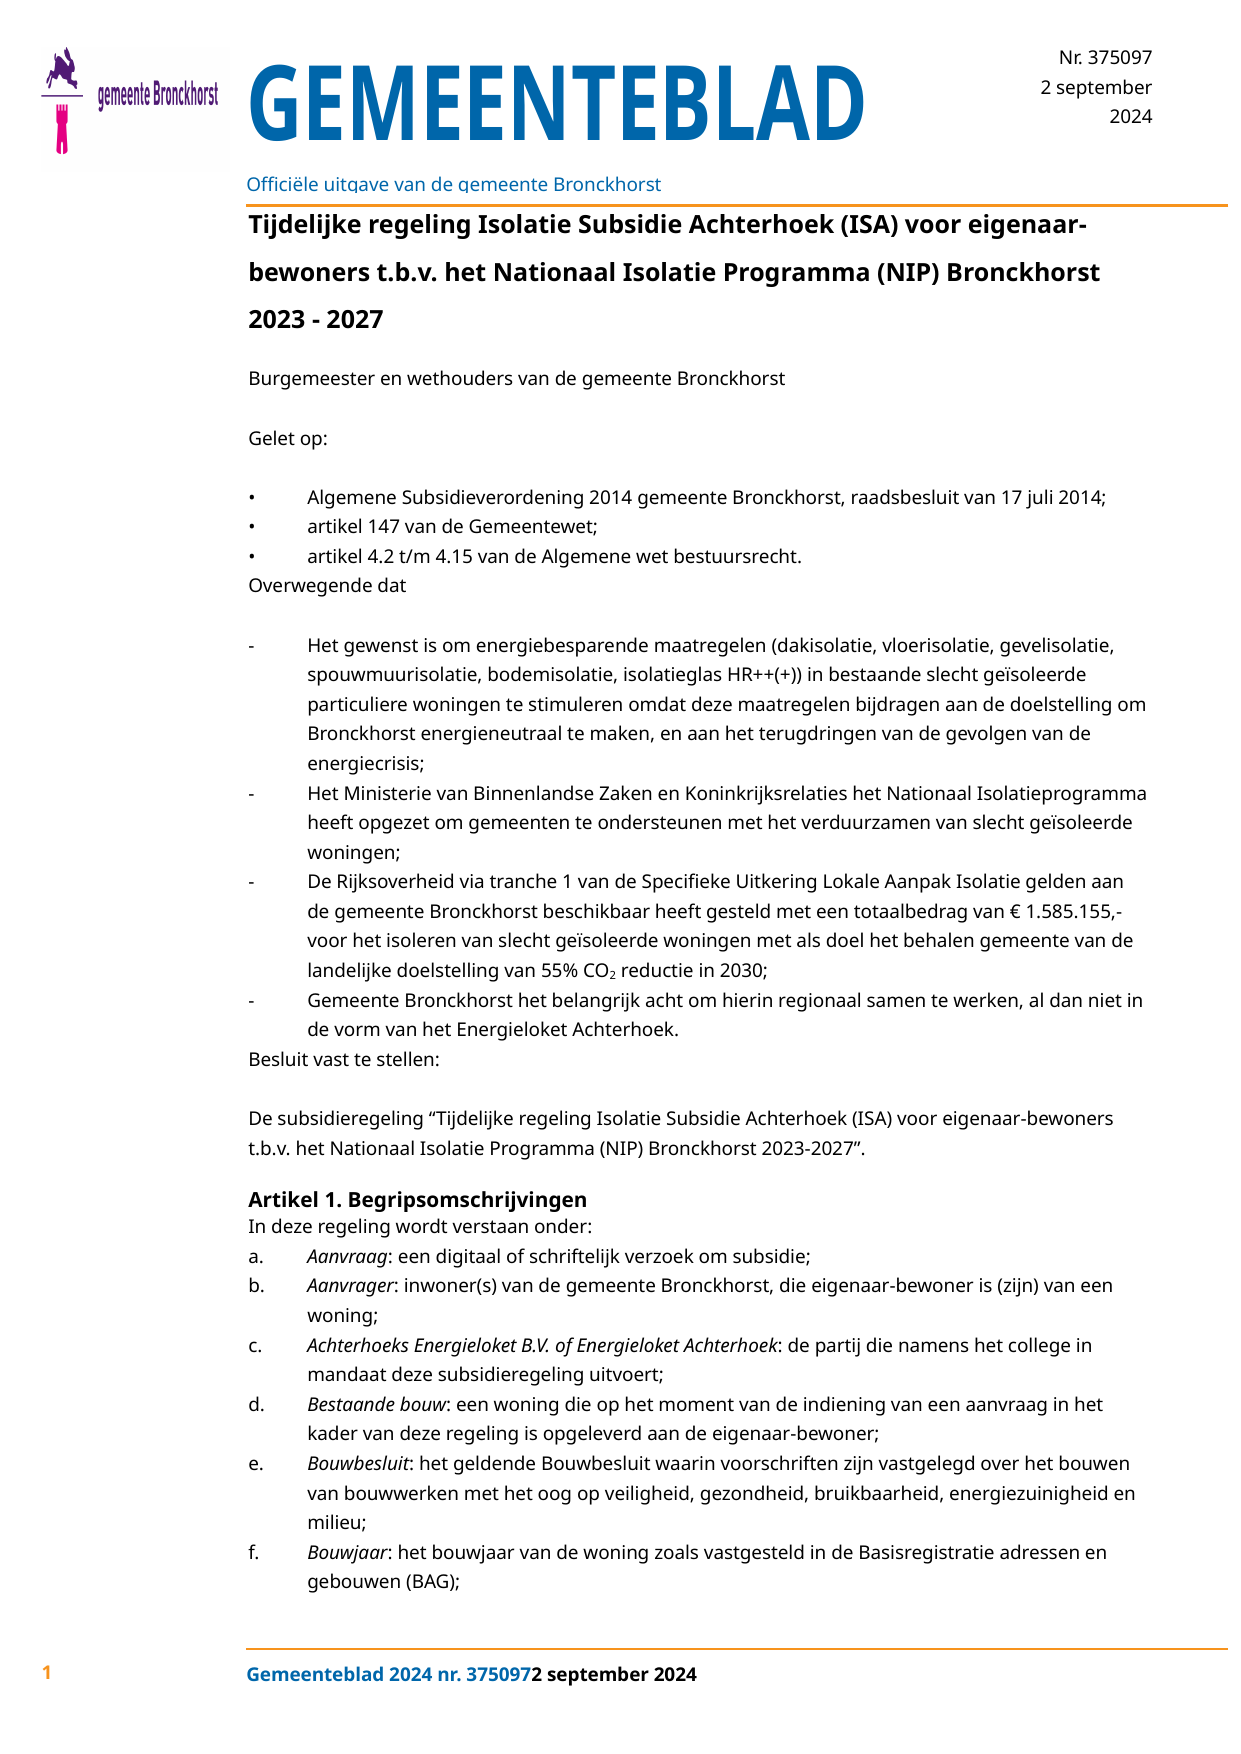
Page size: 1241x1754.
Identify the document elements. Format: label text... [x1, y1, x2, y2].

picture [41, 47, 231, 172]
list Bouwbesluit: het geldende Bouwbesluit waarin voorschriften zijn vastgelegd over het bouwen van bouwwerken met het oog op veiligheid, gezondheid, bruikbaarheid, energiezuinigheid en milieu; [248, 1450, 1152, 1535]
text Gelet op: [248, 425, 1152, 450]
text In deze regeling wordt verstaan onder: [248, 1213, 1152, 1239]
text Besluit vast te stellen: [248, 1046, 1152, 1072]
list artikel 4.2 t/m 4.15 van de Algemene wet bestuursrecht. [248, 543, 1152, 569]
list Gemeente Bronckhorst het belangrijk acht om hierin regionaal samen te werken, al dan niet in de vorm van het Energieloket Achterhoek. [248, 987, 1152, 1042]
text Burgemeester en wethouders van de gemeente Bronckhorst [248, 366, 1152, 391]
list Het gewenst is om energiebesparende maatregelen (dakisolatie, vloerisolatie, gevelisolatie, spouwmuurisolatie, bodemisolatie, isolatieglas HR++(+)) in bestaande slecht geïsoleerde particuliere woningen te stimuleren omdat deze maatregelen bijdragen aan de doelstelling om Bronckhorst energieneutraal te maken, en aan het terugdringen van de gevolgen van de energiecrisis; [248, 632, 1152, 776]
text Overwegende dat [248, 573, 1152, 598]
text De subsidieregeling “Tijdelijke regeling Isolatie Subsidie Achterhoek (ISA) voor eigenaar-bewoners t.b.v. het Nationaal Isolatie Programma (NIP) Bronckhorst 2023-2027”. [248, 1105, 1152, 1160]
list Algemene Subsidieverordening 2014 gemeente Bronckhorst, raadsbesluit van 17 juli 2014; [248, 484, 1152, 509]
text Artikel 1. Begripsomschrijvingen [248, 1185, 1152, 1213]
list Bouwjaar: het bouwjaar van de woning zoals vastgesteld in de Basisregistratie adressen en gebouwen (BAG); [248, 1539, 1152, 1594]
list De Rijksoverheid via tranche 1 van de Specifieke Uitkering Lokale Aanpak Isolatie gelden aan de gemeente Bronckhorst beschikbaar heeft gesteld met een totaalbedrag van € 1.585.155,- voor het isoleren van slecht geïsoleerde woningen met als doel het behalen gemeente van de landelijke doelstelling van 55% CO2 reductie in 2030; [248, 868, 1152, 983]
list Bestaande bouw: een woning die op het moment van de indiening van een aanvraag in het kader van deze regeling is opgeleverd aan de eigenaar-bewoner; [248, 1391, 1152, 1446]
text Tijdelijke regeling Isolatie Subsidie Achterhoek (ISA) voor eigenaar-bewoners t.b.v. het Nationaal Isolatie Programma (NIP) Bronckhorst 2023 - 2027 [248, 207, 1152, 336]
list Aanvrager: inwoner(s) van de gemeente Bronckhorst, die eigenaar-bewoner is (zijn) van een woning; [248, 1273, 1152, 1328]
list artikel 147 van de Gemeentewet; [248, 513, 1152, 539]
list Achterhoeks Energieloket B.V. of Energieloket Achterhoek: de partij die namens het college in mandaat deze subsidieregeling uitvoert; [248, 1332, 1152, 1387]
list Het Ministerie van Binnenlandse Zaken en Koninkrijksrelaties het Nationaal Isolatieprogramma heeft opgezet om gemeenten te ondersteunen met het verduurzamen van slecht geïsoleerde woningen; [248, 780, 1152, 864]
list Aanvraag: een digitaal of schriftelijk verzoek om subsidie; [248, 1243, 1152, 1269]
